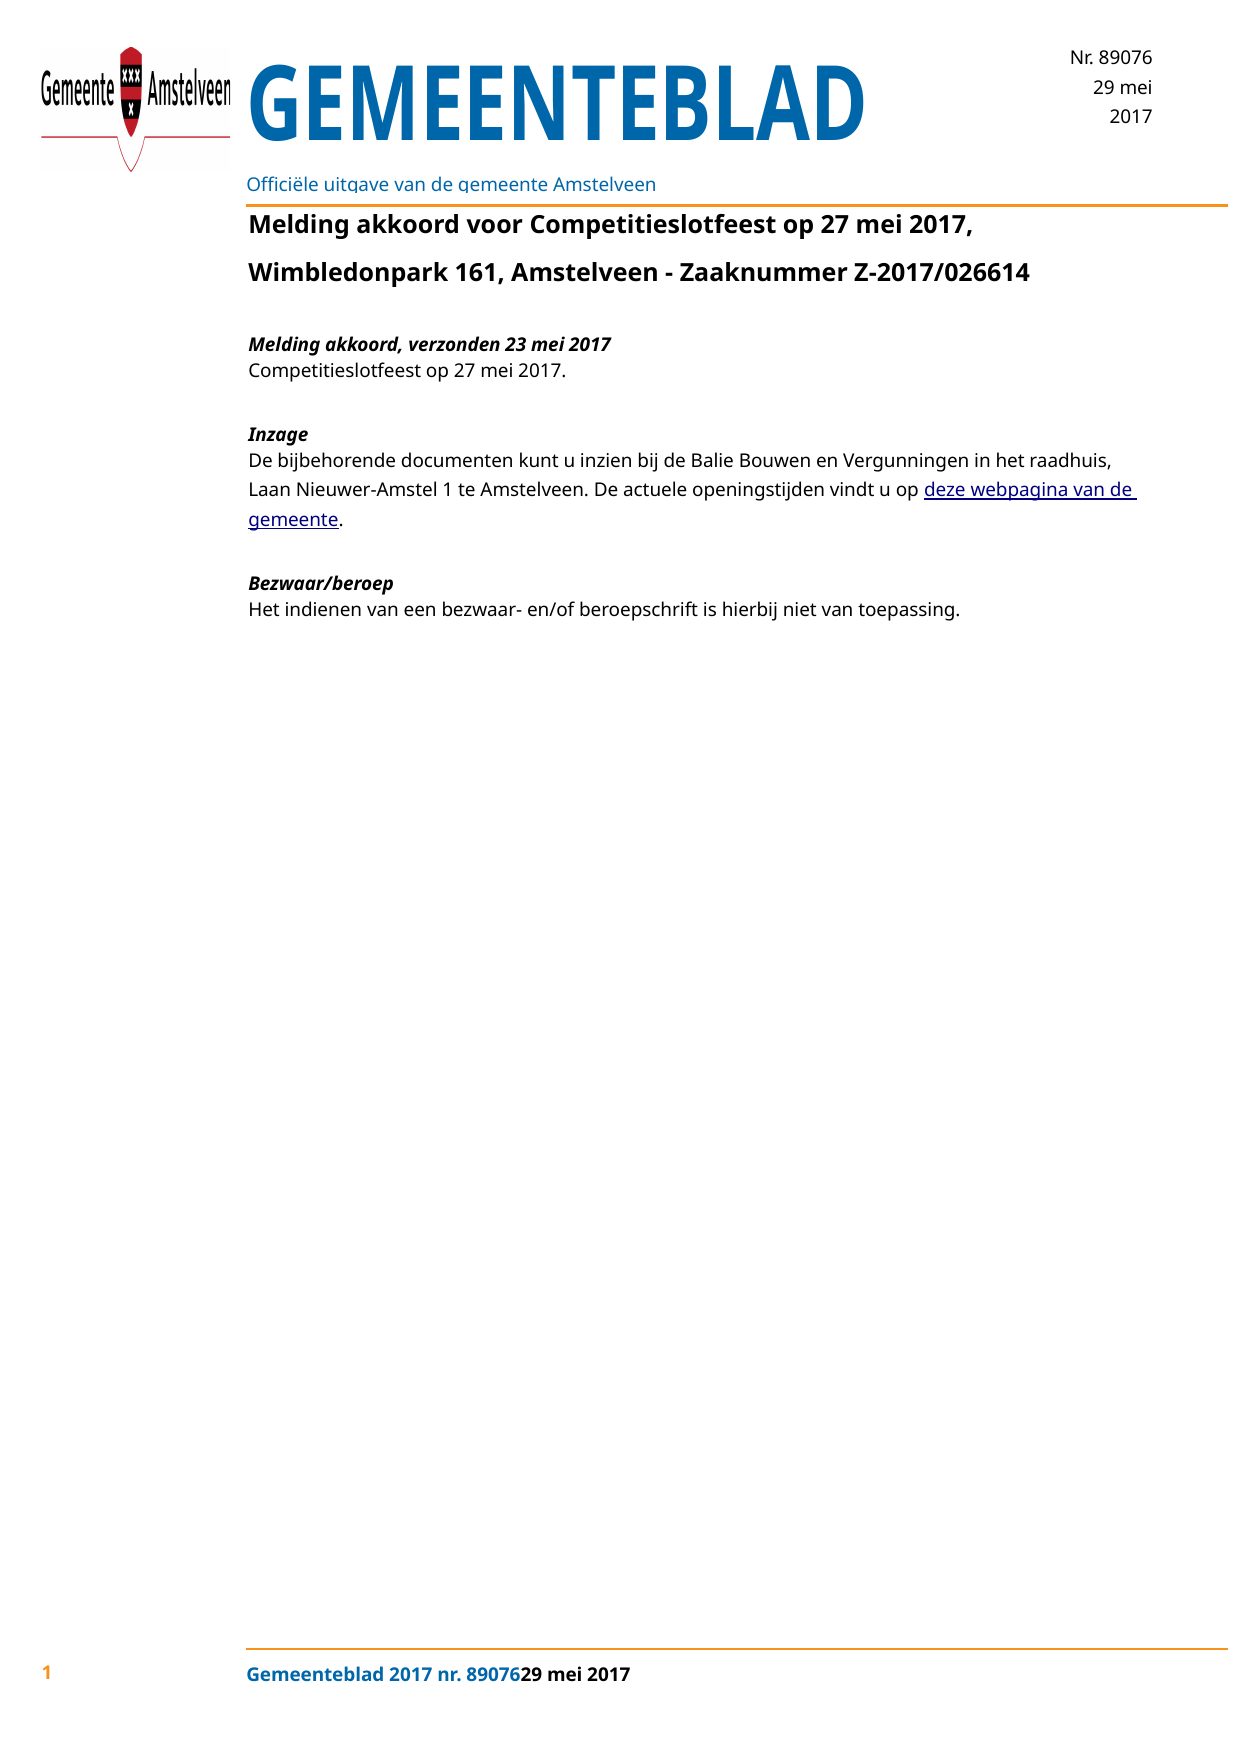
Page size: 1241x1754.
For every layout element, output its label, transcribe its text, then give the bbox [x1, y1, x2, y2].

picture [41, 47, 231, 172]
text Competitieslotfeest op 27 mei 2017. [248, 357, 1152, 383]
text Melding akkoord, verzonden 23 mei 2017 [248, 331, 1152, 357]
text Inzage [248, 421, 1152, 447]
text Het indienen van een bezwaar- en/of beroepschrift is hierbij niet van toepassing. [248, 596, 1152, 621]
text Melding akkoord voor Competitieslotfeest op 27 mei 2017, Wimbledonpark 161, Amstelveen - Zaaknummer Z-2017/026614 [248, 207, 1152, 288]
text De bijbehorende documenten kunt u inzien bij de Balie Bouwen en Vergunningen in het raadhuis, Laan Nieuwer-Amstel 1 te Amstelveen. De actuele openingstijden vindt u op deze webpagina van de gemeente. [248, 447, 1152, 532]
text Bezwaar/beroep [248, 570, 1152, 596]
